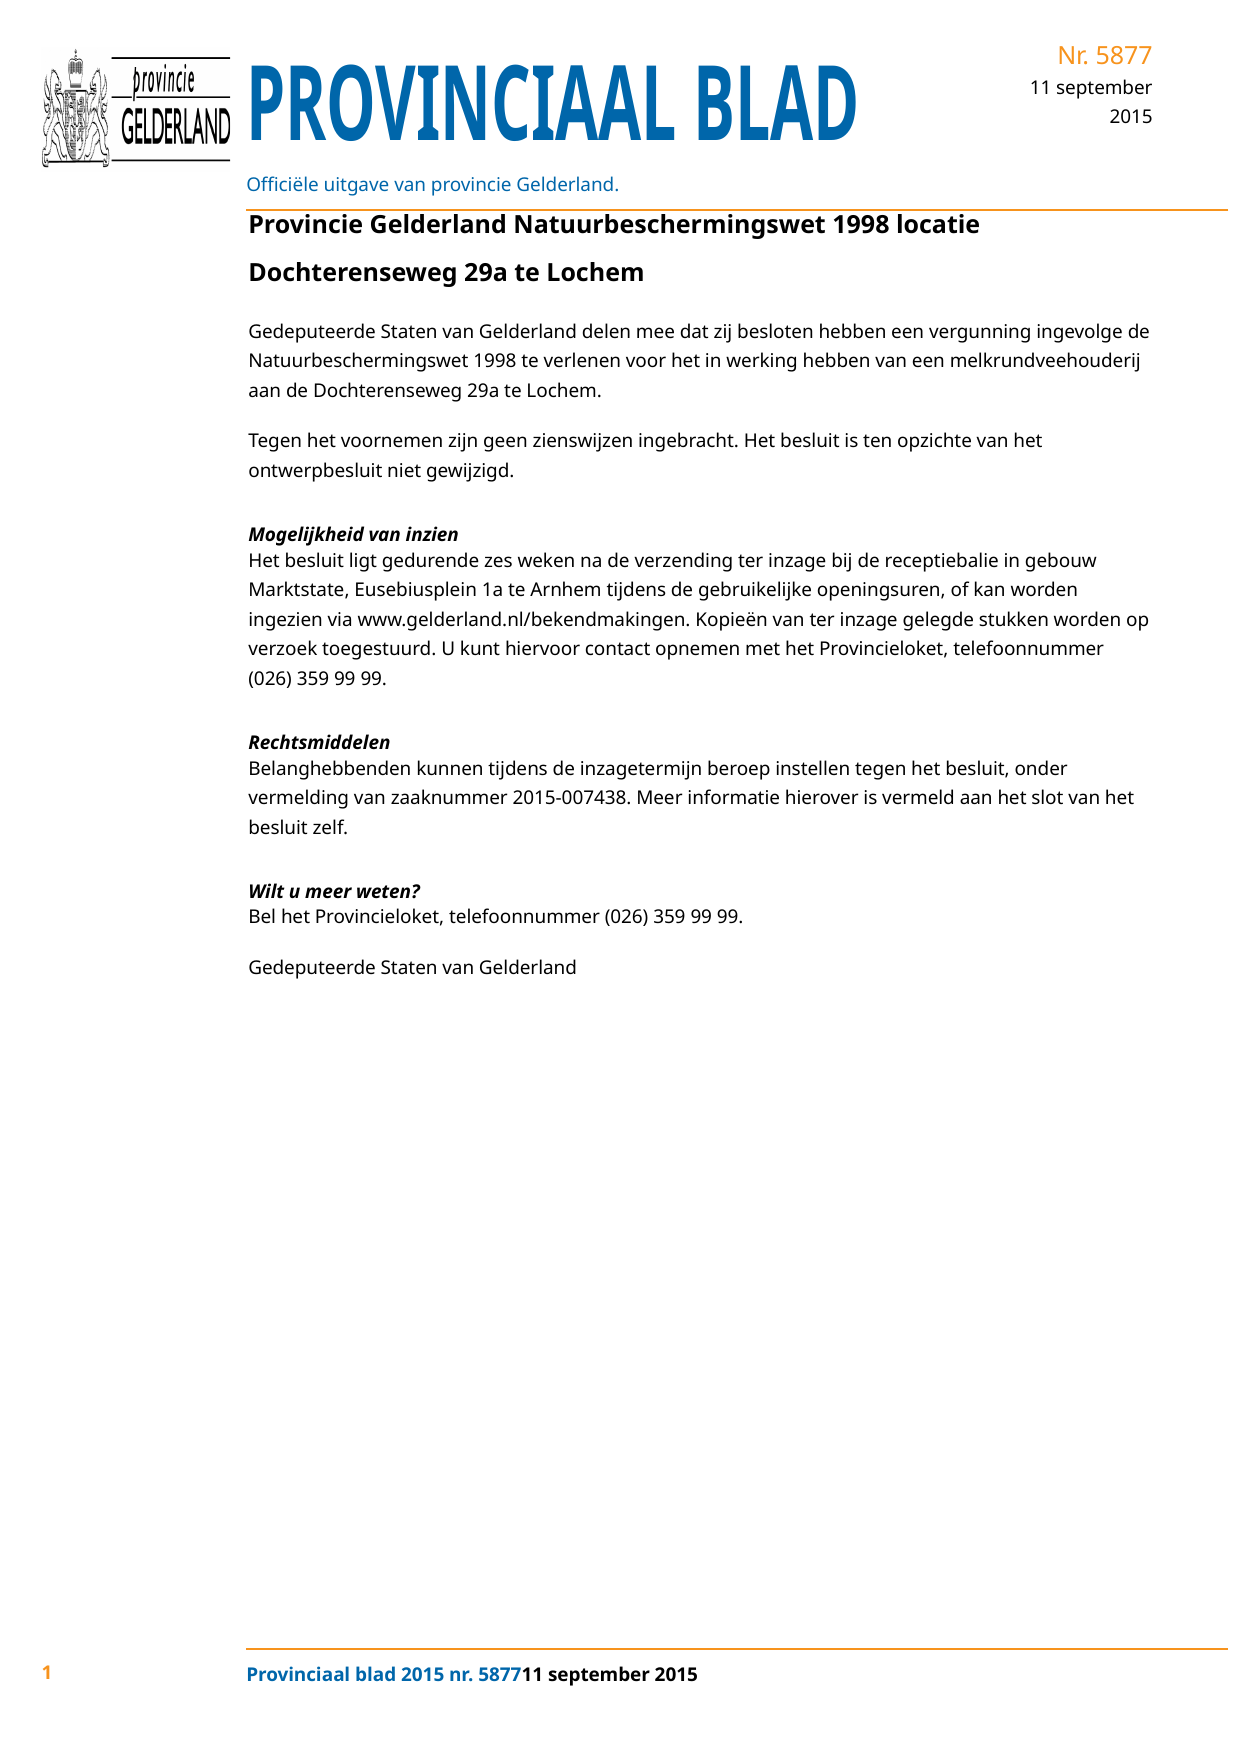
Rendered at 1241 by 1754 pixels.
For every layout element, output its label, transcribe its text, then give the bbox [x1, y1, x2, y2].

text Gedeputeerde Staten van Gelderland delen mee dat zij besloten hebben een vergunning ingevolge de Natuurbeschermingswet 1998 te verlenen voor het in werking hebben van een melkrundveehouderij aan de Dochterenseweg 29a te Lochem. [248, 318, 1152, 403]
picture [41, 47, 231, 172]
text Gedeputeerde Staten van Gelderland [248, 954, 1152, 980]
text Provincie Gelderland Natuurbeschermingswet 1998 locatie Dochterenseweg 29a te Lochem [248, 211, 1152, 288]
text Wilt u meer weten? [248, 878, 1152, 904]
text Bel het Provincieloket, telefoonnummer (026) 359 99 99. [248, 904, 1152, 929]
text Het besluit ligt gedurende zes weken na de verzending ter inzage bij de receptiebalie in gebouw Marktstate, Eusebiusplein 1a te Arnhem tijdens de gebruikelijke openingsuren, of kan worden ingezien via www.gelderland.nl/bekendmakingen. Kopieën van ter inzage gelegde stukken worden op verzoek toegestuurd. U kunt hiervoor contact opnemen met het Provincieloket, telefoonnummer (026) 359 99 99. [248, 547, 1152, 691]
text Tegen het voornemen zijn geen zienswijzen ingebracht. Het besluit is ten opzichte van het ontwerpbesluit niet gewijzigd. [248, 427, 1152, 483]
text Belanghebbenden kunnen tijdens de inzagetermijn beroep instellen tegen het besluit, onder vermelding van zaaknummer 2015-007438. Meer informatie hierover is vermeld aan het slot van het besluit zelf. [248, 755, 1152, 840]
text Rechtsmiddelen [248, 729, 1152, 755]
text Mogelijkheid van inzien [248, 521, 1152, 547]
